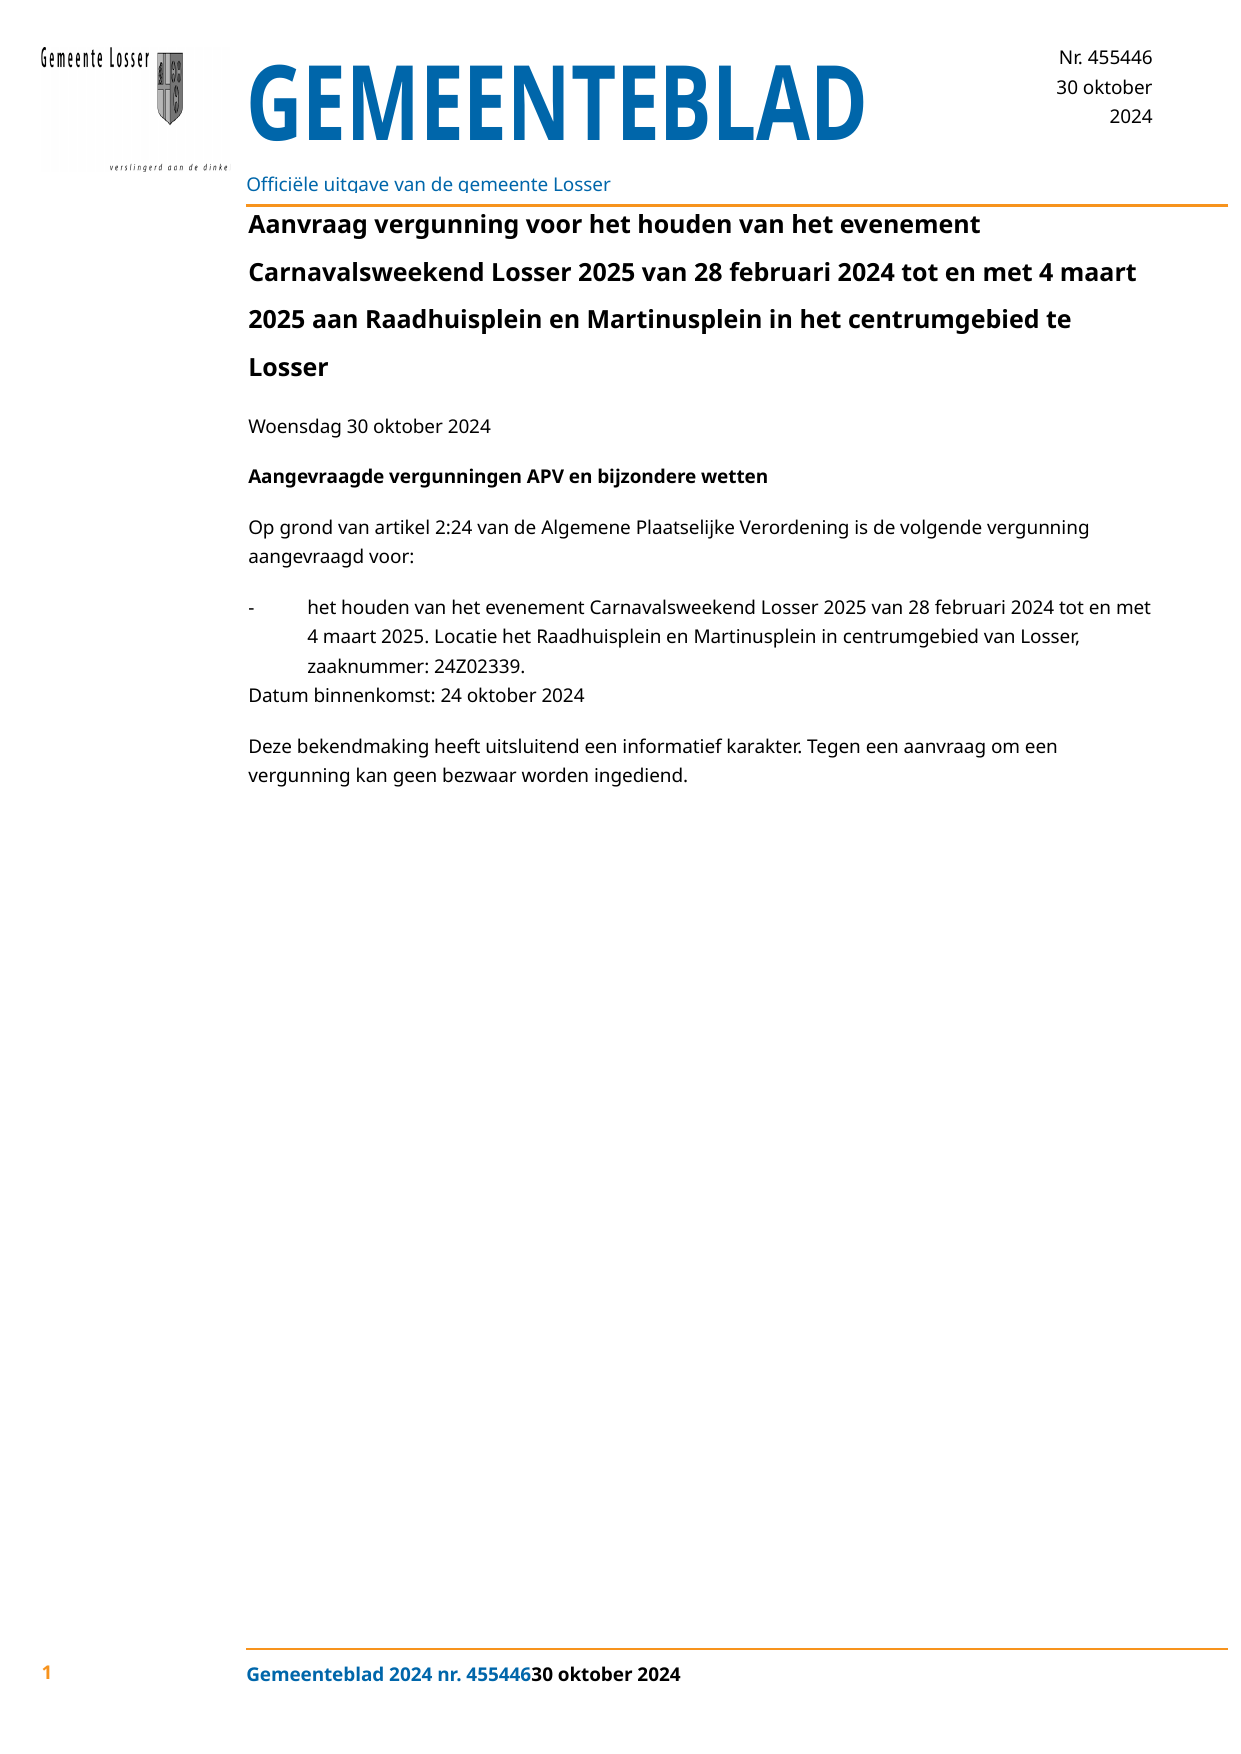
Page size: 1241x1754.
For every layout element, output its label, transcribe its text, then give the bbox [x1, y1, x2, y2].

text Woensdag 30 oktober 2024 [248, 413, 1152, 439]
list het houden van het evenement Carnavalsweekend Losser 2025 van 28 februari 2024 tot en met 4 maart 2025. Locatie het Raadhuisplein en Martinusplein in centrumgebied van Losser, zaaknummer: 24Z02339. [248, 594, 1152, 679]
picture [41, 47, 231, 172]
text Datum binnenkomst: 24 oktober 2024 [248, 683, 1152, 708]
text Aangevraagde vergunningen APV en bijzondere wetten [248, 463, 1152, 489]
text Aanvraag vergunning voor het houden van het evenement Carnavalsweekend Losser 2025 van 28 februari 2024 tot en met 4 maart 2025 aan Raadhuisplein en Martinusplein in het centrumgebied te Losser [248, 207, 1152, 384]
text Deze bekendmaking heeft uitsluitend een informatief karakter. Tegen een aanvraag om een vergunning kan geen bezwaar worden ingediend. [248, 733, 1152, 788]
text Op grond van artikel 2:24 van de Algemene Plaatselijke Verordening is de volgende vergunning aangevraagd voor: [248, 514, 1152, 569]
